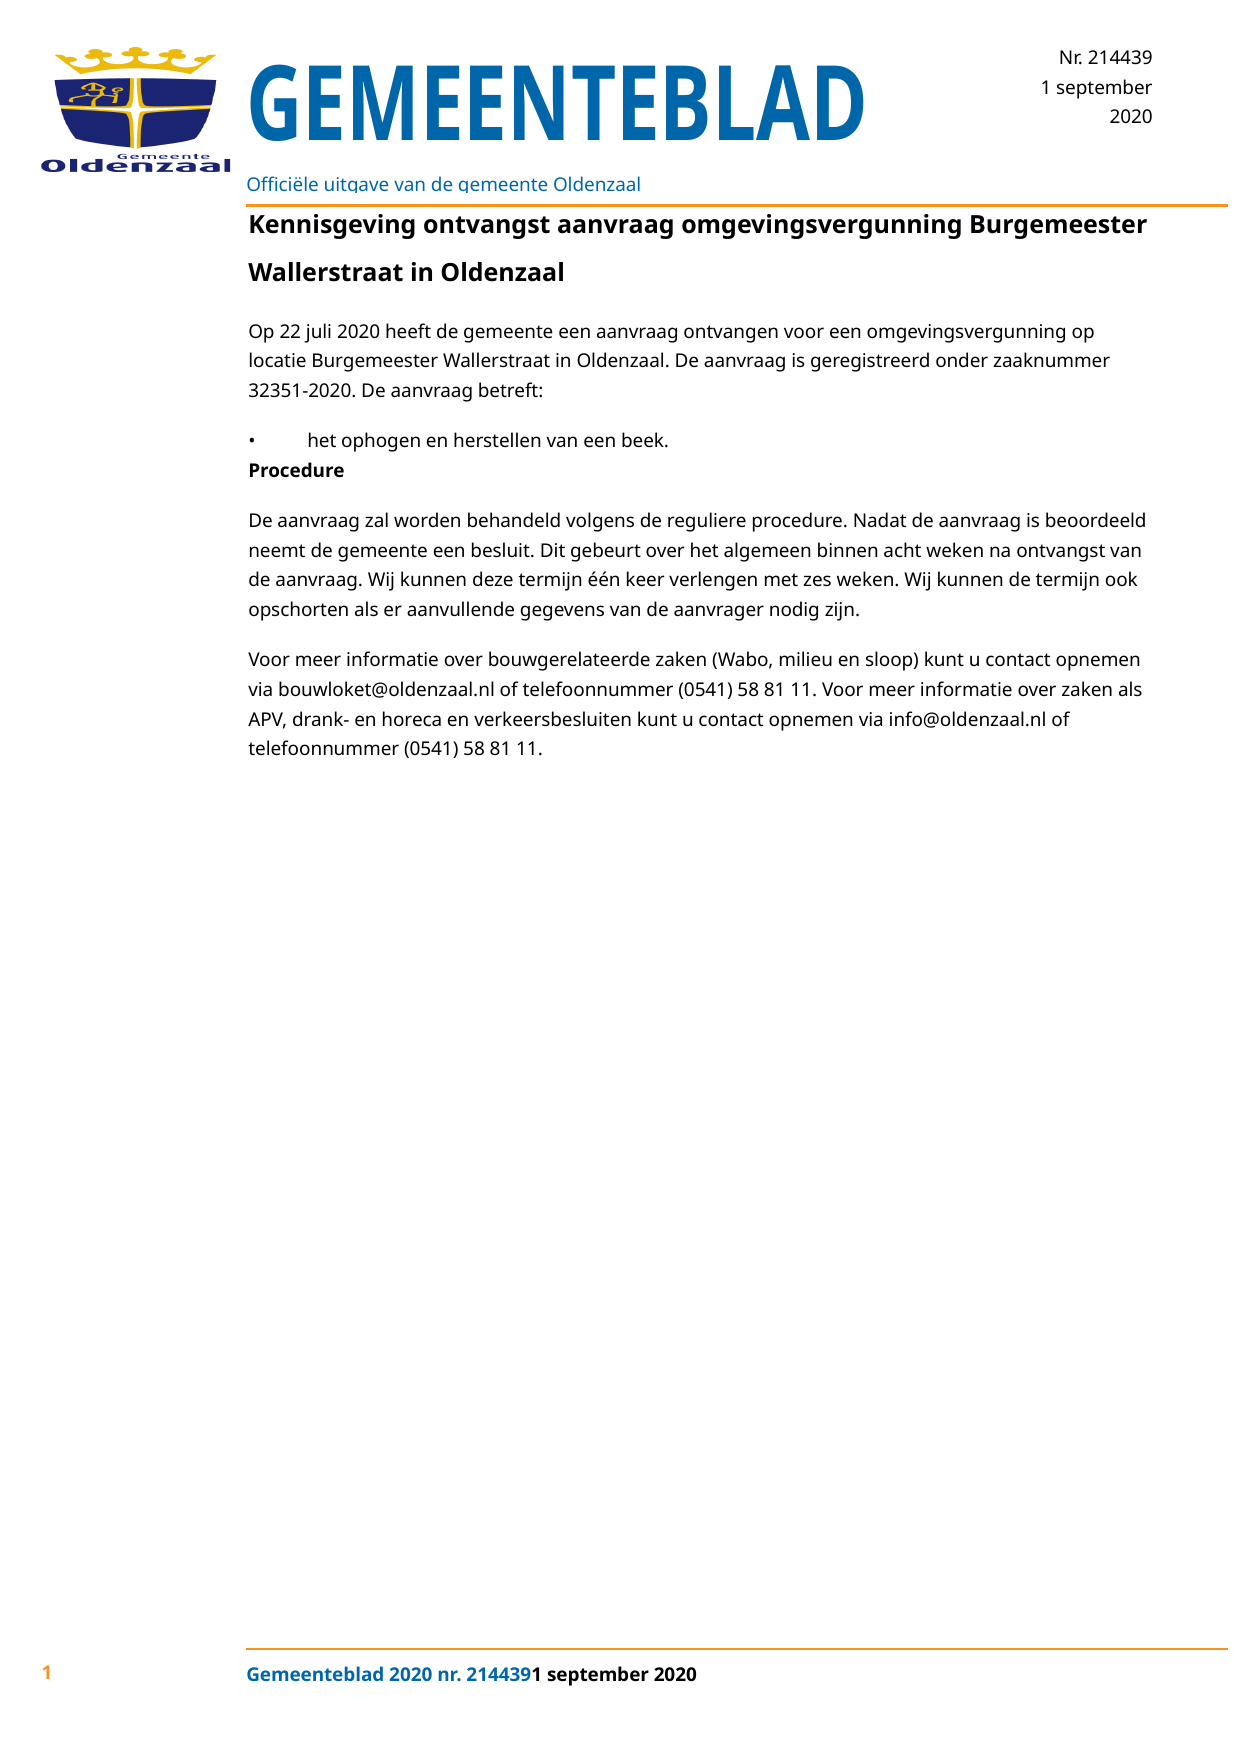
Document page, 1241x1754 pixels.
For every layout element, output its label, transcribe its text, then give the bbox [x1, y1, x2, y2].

text Procedure [248, 457, 1152, 483]
text Op 22 juli 2020 heeft de gemeente een aanvraag ontvangen voor een omgevingsvergunning op locatie Burgemeester Wallerstraat in Oldenzaal. De aanvraag is geregistreerd onder zaaknummer 32351-2020. De aanvraag betreft: [248, 318, 1152, 403]
picture [41, 47, 231, 172]
list het ophogen en herstellen van een beek. [248, 427, 1152, 453]
text Kennisgeving ontvangst aanvraag omgevingsvergunning Burgemeester Wallerstraat in Oldenzaal [248, 207, 1152, 288]
text Voor meer informatie over bouwgerelateerde zaken (Wabo, milieu en sloop) kunt u contact opnemen via bouwloket@oldenzaal.nl of telefoonnummer (0541) 58 81 11. Voor meer informatie over zaken als APV, drank- en horeca en verkeersbesluiten kunt u contact opnemen via info@oldenzaal.nl of telefoonnummer (0541) 58 81 11. [248, 647, 1152, 761]
text De aanvraag zal worden behandeld volgens de reguliere procedure. Nadat de aanvraag is beoordeeld neemt de gemeente een besluit. Dit gebeurt over het algemeen binnen acht weken na ontvangst van de aanvraag. Wij kunnen deze termijn één keer verlengen met zes weken. Wij kunnen de termijn ook opschorten als er aanvullende gegevens van de aanvrager nodig zijn. [248, 507, 1152, 622]
